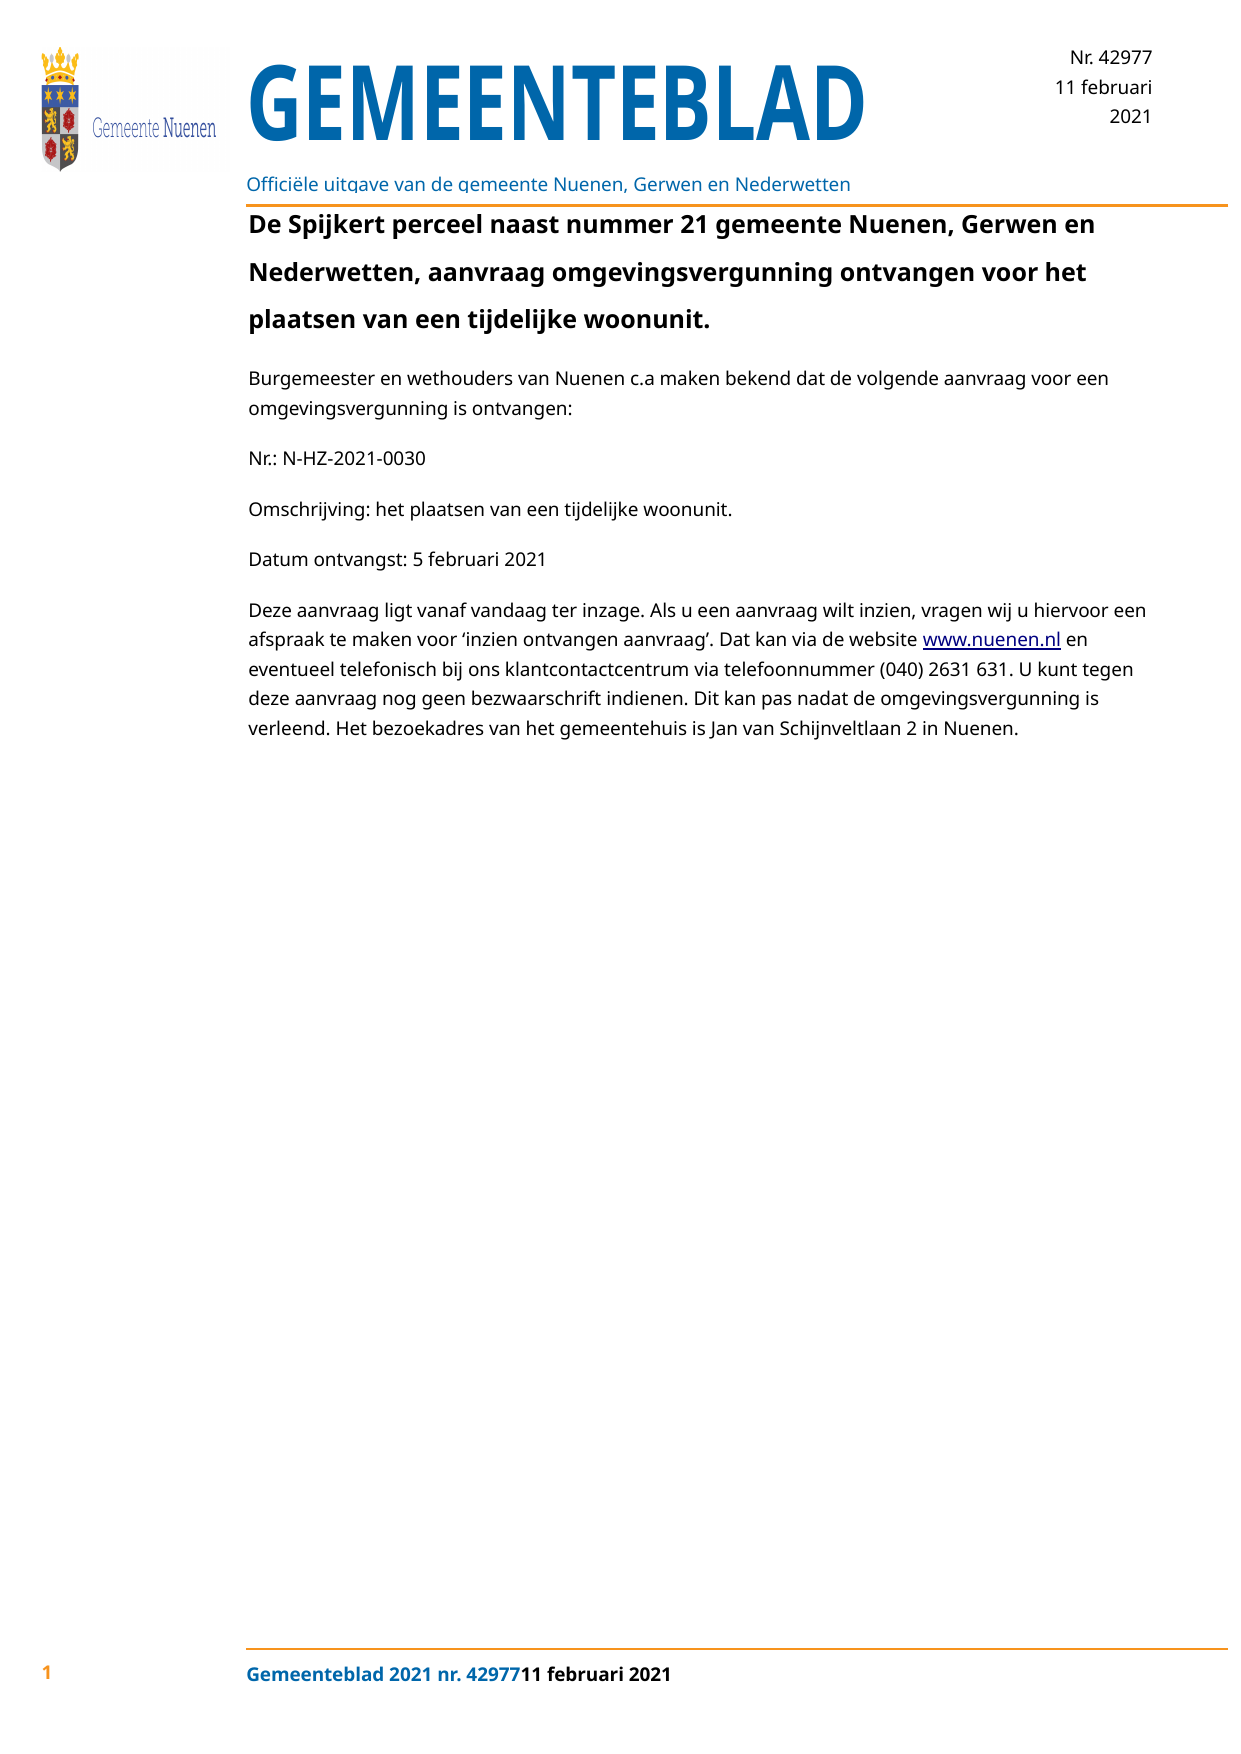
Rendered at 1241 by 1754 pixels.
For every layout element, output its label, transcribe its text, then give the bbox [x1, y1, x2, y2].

picture [41, 47, 231, 172]
text De Spijkert perceel naast nummer 21 gemeente Nuenen, Gerwen en Nederwetten, aanvraag omgevingsvergunning ontvangen voor het plaatsen van een tijdelijke woonunit. [248, 207, 1152, 336]
text Nr.: N-HZ-2021-0030 [248, 446, 1152, 471]
text Datum ontvangst: 5 februari 2021 [248, 546, 1152, 572]
text Deze aanvraag ligt vanaf vandaag ter inzage. Als u een aanvraag wilt inzien, vragen wij u hiervoor een afspraak te maken voor ‘inzien ontvangen aanvraag’. Dat kan via de website www.nuenen.nl en eventueel telefonisch bij ons klantcontactcentrum via telefoonnummer (040) 2631 631. U kunt tegen deze aanvraag nog geen bezwaarschrift indienen. Dit kan pas nadat de omgevingsvergunning is verleend. Het bezoekadres van het gemeentehuis is Jan van Schijnveltlaan 2 in Nuenen. [248, 597, 1152, 741]
text Burgemeester en wethouders van Nuenen c.a maken bekend dat de volgende aanvraag voor een omgevingsvergunning is ontvangen: [248, 366, 1152, 421]
text Omschrijving: het plaatsen van een tijdelijke woonunit. [248, 496, 1152, 522]
